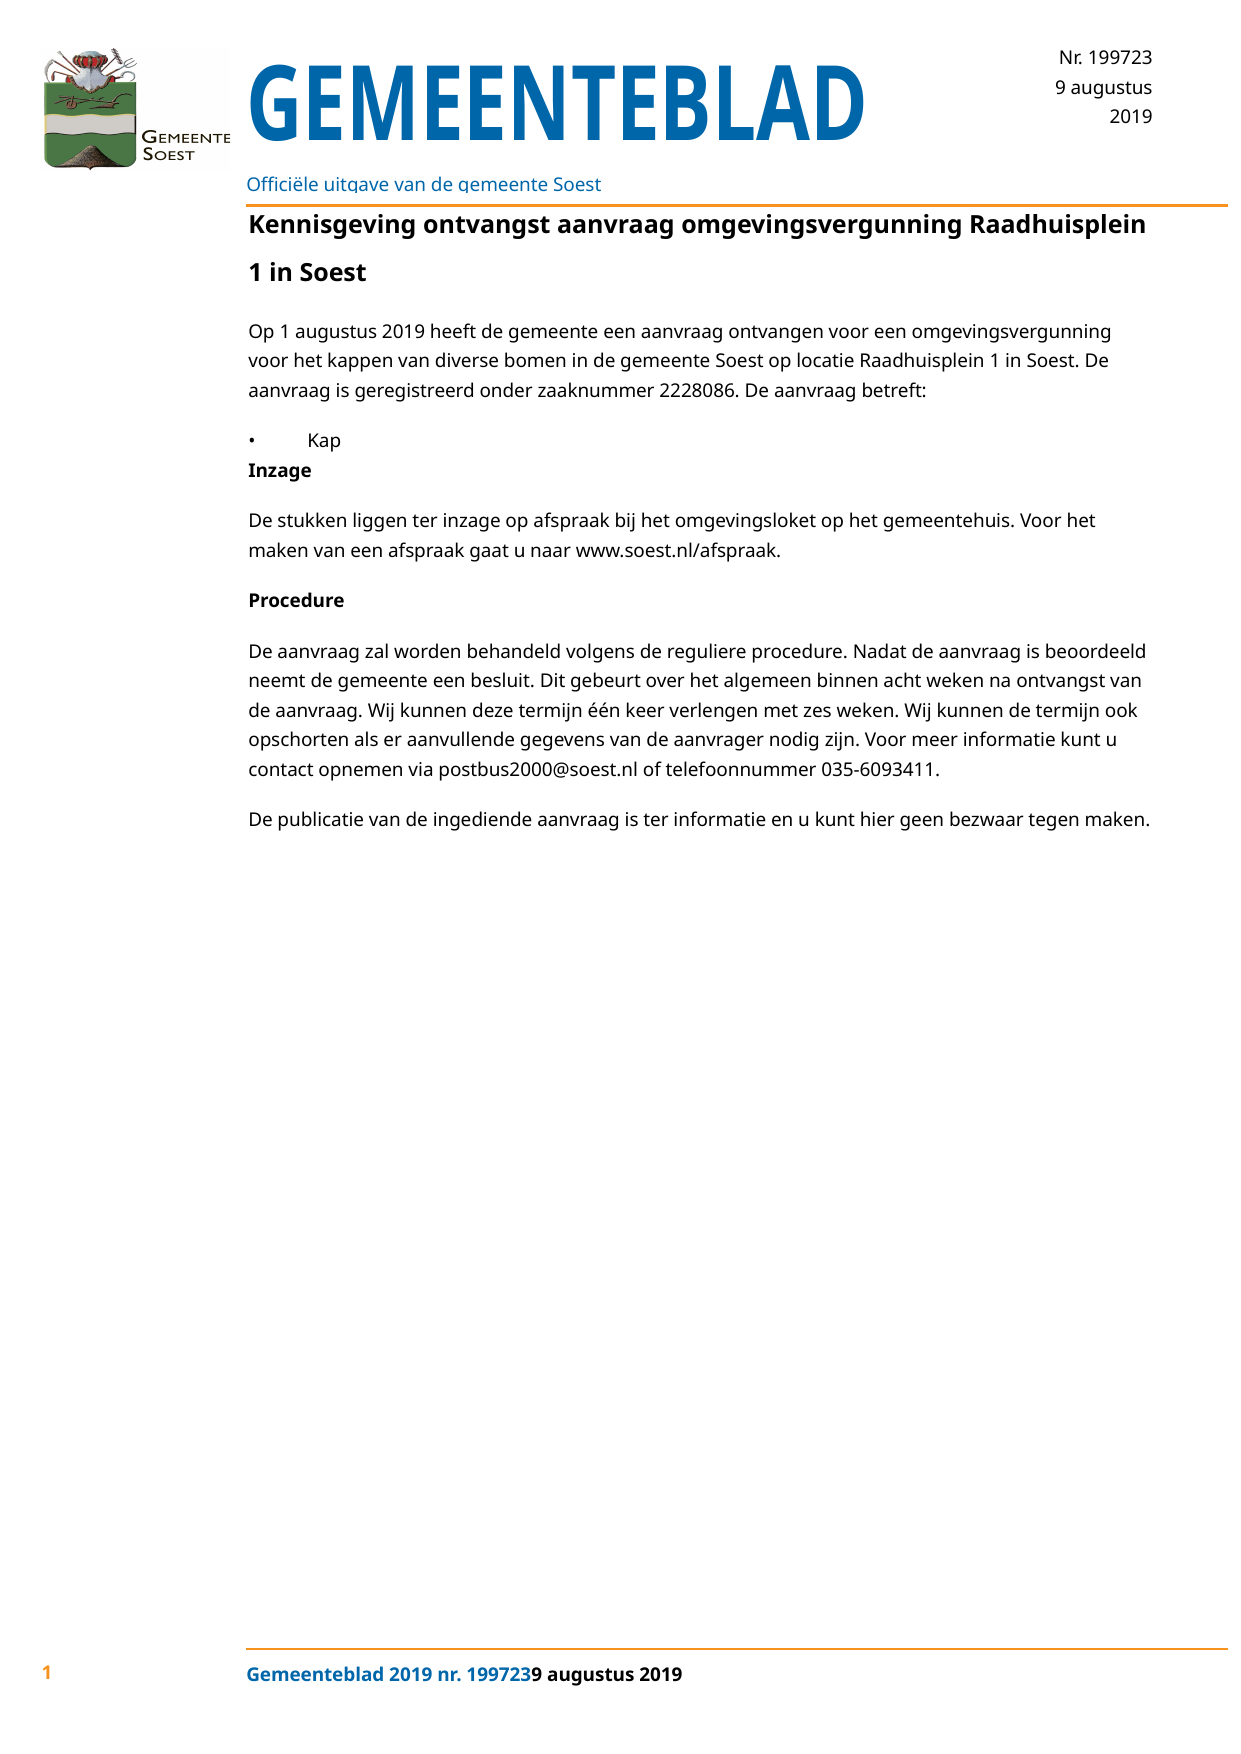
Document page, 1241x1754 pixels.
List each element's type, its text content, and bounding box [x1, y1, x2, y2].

text De publicatie van de ingediende aanvraag is ter informatie en u kunt hier geen bezwaar tegen maken. [248, 807, 1152, 832]
text Procedure [248, 587, 1152, 613]
list Kap [248, 427, 1152, 453]
picture [41, 47, 231, 172]
text Inzage [248, 457, 1152, 483]
text Op 1 augustus 2019 heeft de gemeente een aanvraag ontvangen voor een omgevingsvergunning voor het kappen van diverse bomen in de gemeente Soest op locatie Raadhuisplein 1 in Soest. De aanvraag is geregistreerd onder zaaknummer 2228086. De aanvraag betreft: [248, 318, 1152, 403]
text De stukken liggen ter inzage op afspraak bij het omgevingsloket op het gemeentehuis. Voor het maken van een afspraak gaat u naar www.soest.nl/afspraak. [248, 507, 1152, 563]
text Kennisgeving ontvangst aanvraag omgevingsvergunning Raadhuisplein 1 in Soest [248, 207, 1152, 288]
text De aanvraag zal worden behandeld volgens de reguliere procedure. Nadat de aanvraag is beoordeeld neemt de gemeente een besluit. Dit gebeurt over het algemeen binnen acht weken na ontvangst van de aanvraag. Wij kunnen deze termijn één keer verlengen met zes weken. Wij kunnen de termijn ook opschorten als er aanvullende gegevens van de aanvrager nodig zijn. Voor meer informatie kunt u contact opnemen via postbus2000@soest.nl of telefoonnummer 035-6093411. [248, 638, 1152, 782]
